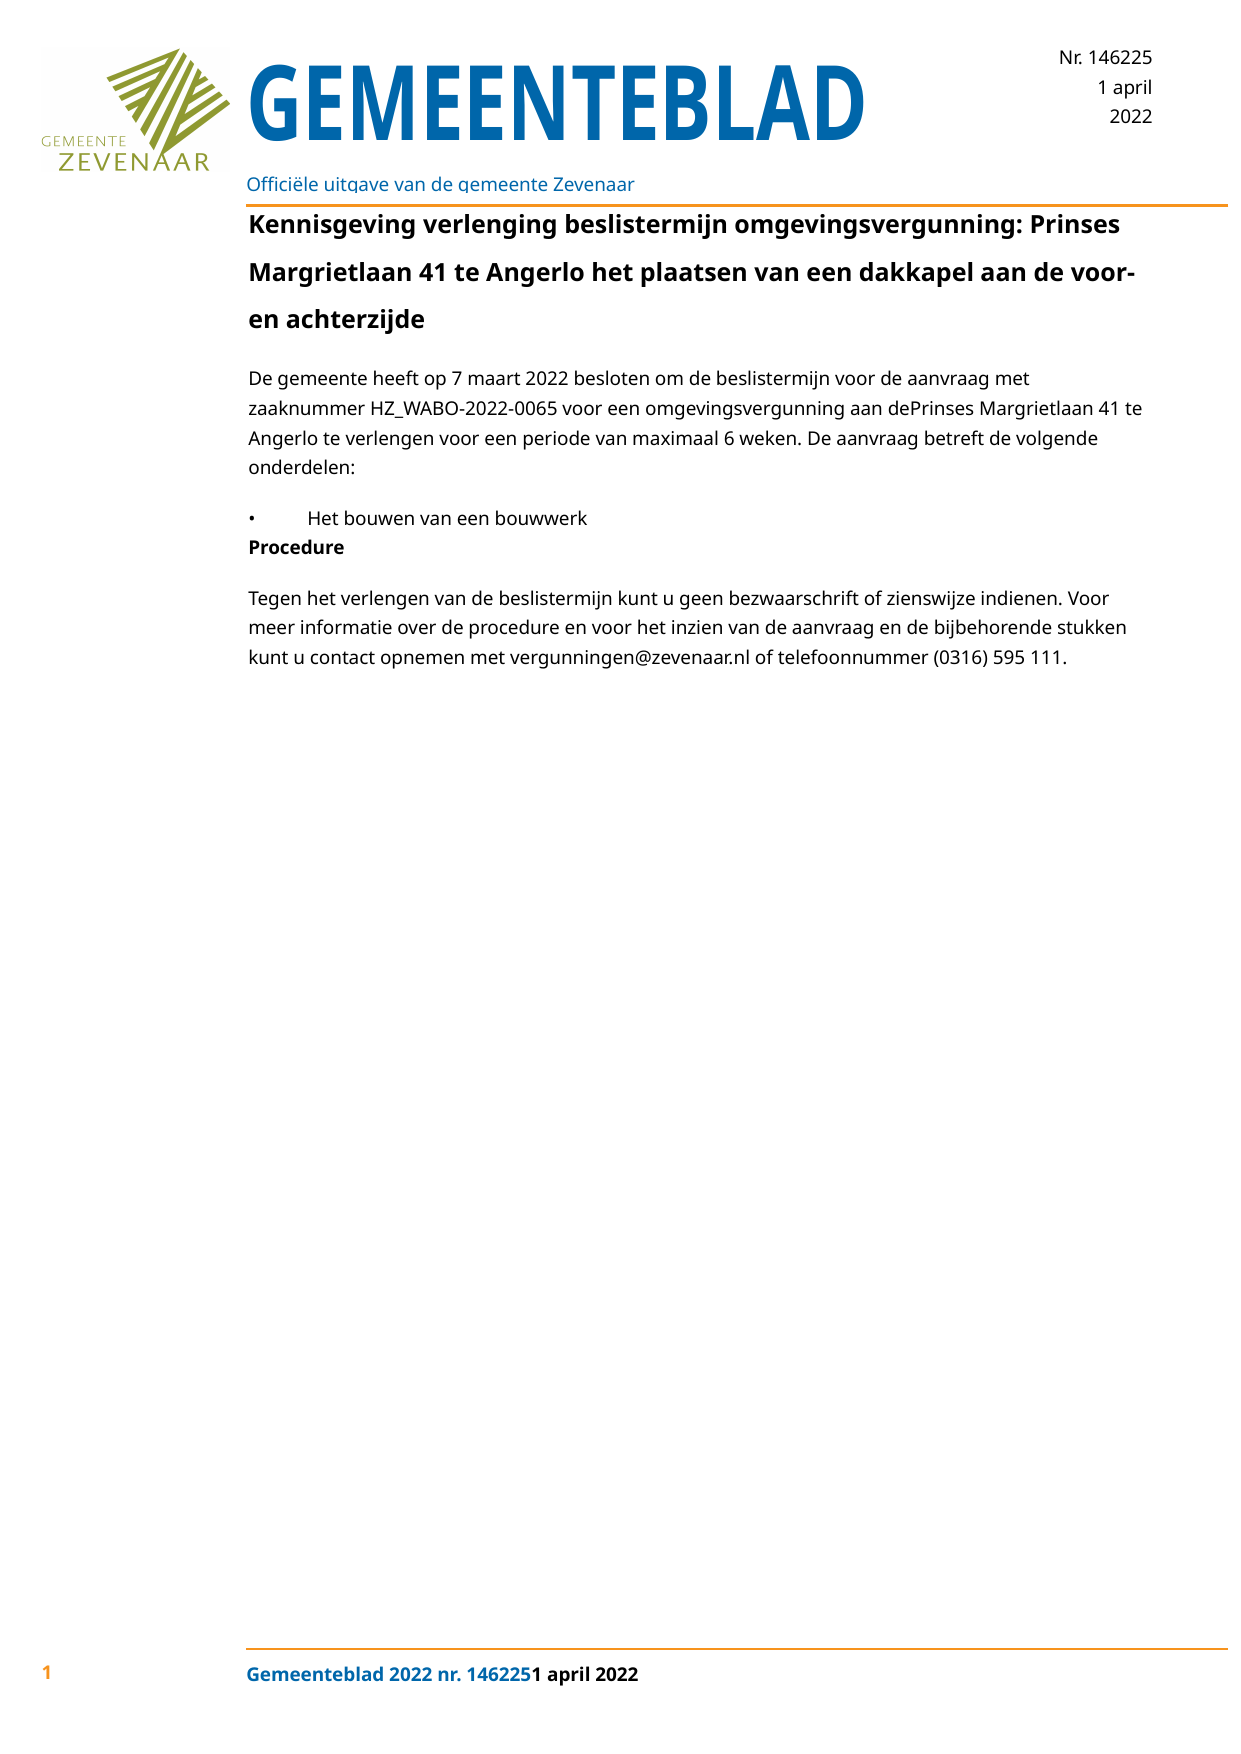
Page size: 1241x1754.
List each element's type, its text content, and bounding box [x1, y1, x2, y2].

text Tegen het verlengen van de beslistermijn kunt u geen bezwaarschrift of zienswijze indienen. Voor meer informatie over de procedure en voor het inzien van de aanvraag en de bijbehorende stukken kunt u contact opnemen met vergunningen@zevenaar.nl of telefoonnummer (0316) 595 111. [248, 585, 1152, 669]
picture [41, 47, 231, 172]
text Procedure [248, 534, 1152, 560]
list Het bouwen van een bouwwerk [248, 505, 1152, 530]
text De gemeente heeft op 7 maart 2022 besloten om de beslistermijn voor de aanvraag met zaaknummer HZ_WABO-2022-0065 voor een omgevingsvergunning aan dePrinses Margrietlaan 41 te Angerlo te verlengen voor een periode van maximaal 6 weken. De aanvraag betreft de volgende onderdelen: [248, 366, 1152, 480]
text Kennisgeving verlenging beslistermijn omgevingsvergunning: Prinses Margrietlaan 41 te Angerlo het plaatsen van een dakkapel aan de voor- en achterzijde [248, 207, 1152, 336]
